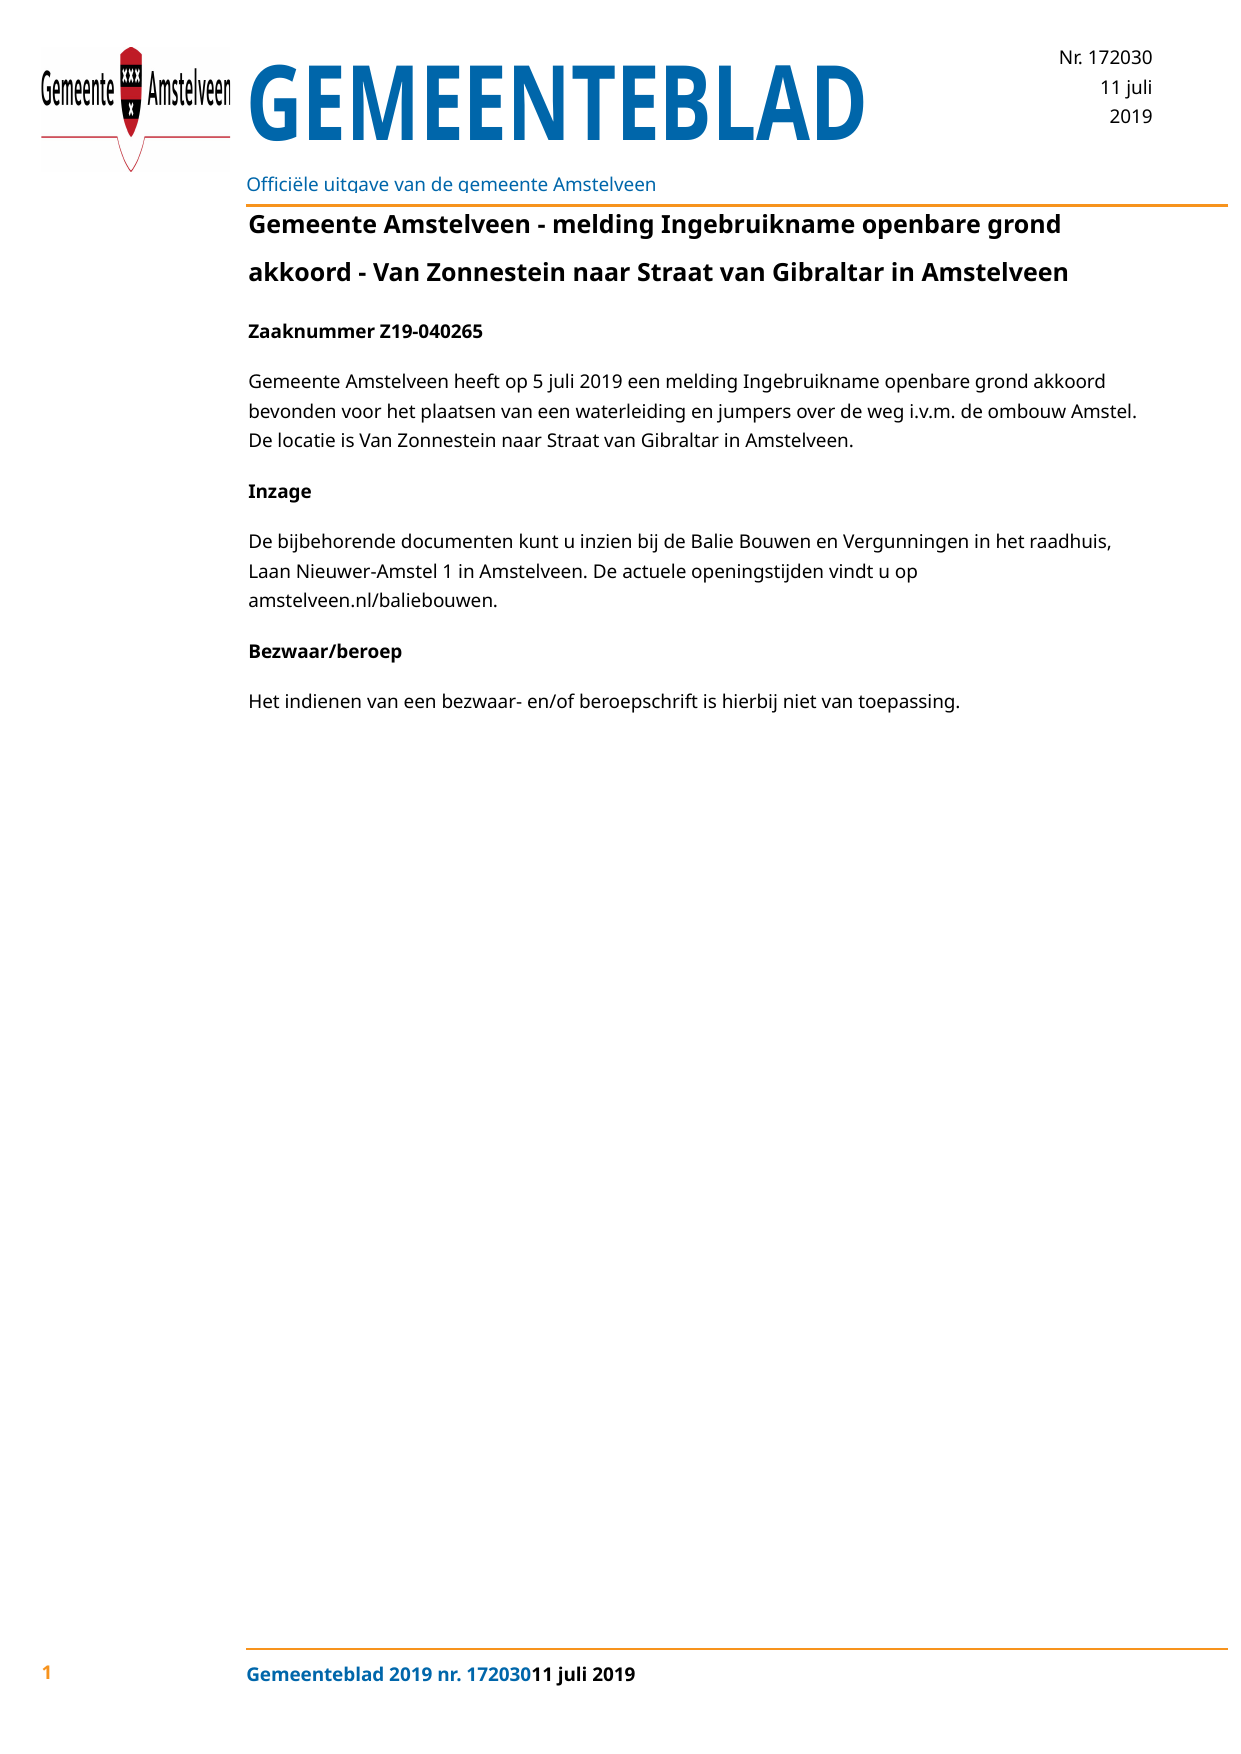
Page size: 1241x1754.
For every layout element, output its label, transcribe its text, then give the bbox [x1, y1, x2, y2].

text Zaaknummer Z19-040265 [248, 318, 1152, 344]
text Bezwaar/beroep [248, 638, 1152, 664]
text Inzage [248, 478, 1152, 504]
text De bijbehorende documenten kunt u inzien bij de Balie Bouwen en Vergunningen in het raadhuis, Laan Nieuwer-Amstel 1 in Amstelveen. De actuele openingstijden vindt u op amstelveen.nl/baliebouwen. [248, 528, 1152, 613]
text Gemeente Amstelveen heeft op 5 juli 2019 een melding Ingebruikname openbare grond akkoord bevonden voor het plaatsen van een waterleiding en jumpers over de weg i.v.m. de ombouw Amstel. De locatie is Van Zonnestein naar Straat van Gibraltar in Amstelveen. [248, 368, 1152, 453]
picture [41, 47, 231, 172]
text Gemeente Amstelveen - melding Ingebruikname openbare grond akkoord - Van Zonnestein naar Straat van Gibraltar in Amstelveen [248, 207, 1152, 288]
text Het indienen van een bezwaar- en/of beroepschrift is hierbij niet van toepassing. [248, 688, 1152, 714]
